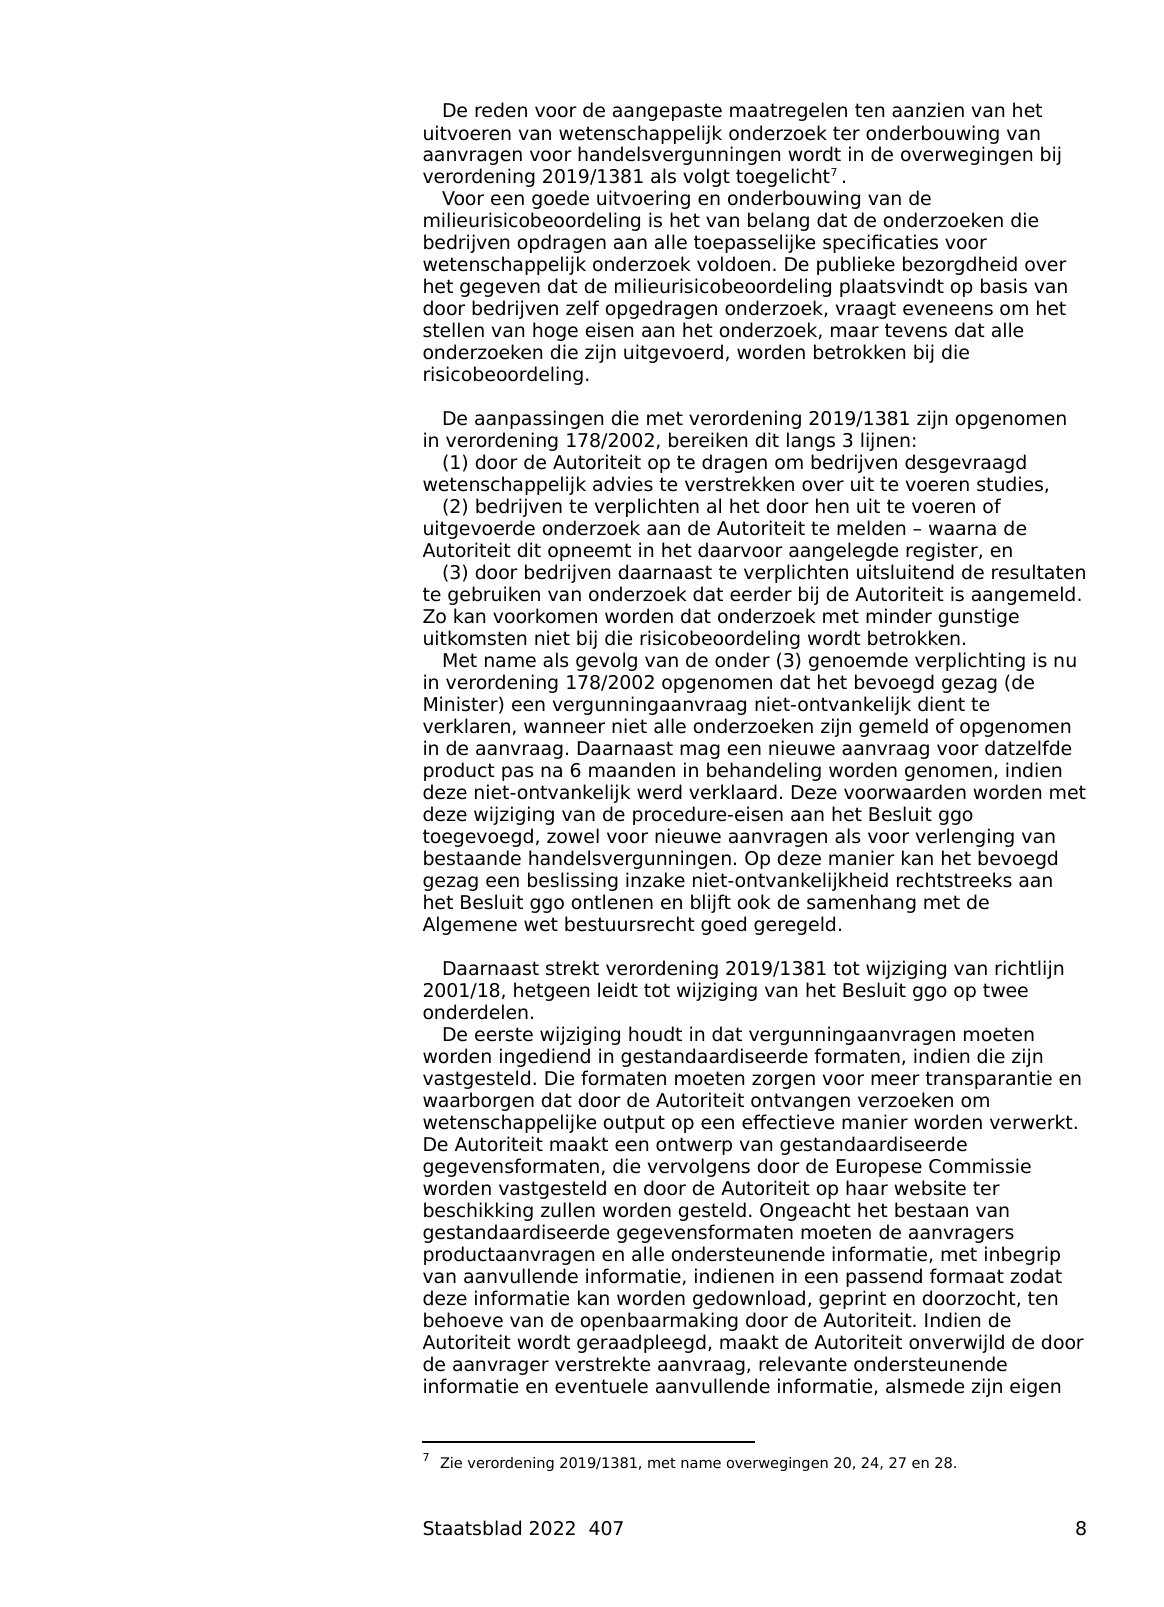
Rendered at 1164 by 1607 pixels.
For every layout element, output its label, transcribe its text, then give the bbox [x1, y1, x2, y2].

text De eerste wijziging houdt in dat vergunningaanvragen moeten worden ingediend in gestandaardiseerde formaten, indien die zijn vastgesteld. Die formaten moeten zorgen voor meer transparantie en waarborgen dat door de Autoriteit ontvangen verzoeken om wetenschappelijke output op een effectieve manier worden verwerkt. De Autoriteit maakt een ontwerp van gestandaardiseerde gegevensformaten, die vervolgens door de Europese Commissie worden vastgesteld en door de Autoriteit op haar website ter beschikking zullen worden gesteld. Ongeacht het bestaan van gestandaardiseerde gegevensformaten moeten de aanvragers productaanvragen en alle ondersteunende informatie, met inbegrip van aanvullende informatie, indienen in een passend formaat zodat deze informatie kan worden gedownload, geprint en doorzocht, ten behoeve van de openbaarmaking door de Autoriteit. Indien de Autoriteit wordt geraadpleegd, maakt de Autoriteit onverwijld de door de aanvrager verstrekte aanvraag, relevante ondersteunende informatie en eventuele aanvullende informatie, alsmede zijn eigen [422, 1024, 1087, 1398]
text Daarnaast strekt verordening 2019/1381 tot wijziging van richtlijn 2001/18, hetgeen leidt tot wijziging van het Besluit ggo op twee onderdelen. [422, 958, 1087, 1024]
text Met name als gevolg van de onder (3) genoemde verplichting is nu in verordening 178/2002 opgenomen dat het bevoegd gezag (de Minister) een vergunningaanvraag niet-ontvankelijk dient te verklaren, wanneer niet alle onderzoeken zijn gemeld of opgenomen in de aanvraag. Daarnaast mag een nieuwe aanvraag voor datzelfde product pas na 6 maanden in behandeling worden genomen, indien deze niet-ontvankelijk werd verklaard. Deze voorwaarden worden met deze wijziging van de procedure-eisen aan het Besluit ggo toegevoegd, zowel voor nieuwe aanvragen als voor verlenging van bestaande handelsvergunningen. Op deze manier kan het bevoegd gezag een beslissing inzake niet-ontvankelijkheid rechtstreeks aan het Besluit ggo ontlenen en blijft ook de samenhang met de Algemene wet bestuursrecht goed geregeld. [422, 650, 1087, 936]
text Zie verordening 2019/1381, met name overwegingen 20, 24, 27 en 28. [422, 1451, 1087, 1473]
text (3) door bedrijven daarnaast te verplichten uitsluitend de resultaten te gebruiken van onderzoek dat eerder bij de Autoriteit is aangemeld. Zo kan voorkomen worden dat onderzoek met minder gunstige uitkomsten niet bij die risicobeoordeling wordt betrokken. [422, 562, 1087, 650]
text (1) door de Autoriteit op te dragen om bedrijven desgevraagd wetenschappelijk advies te verstrekken over uit te voeren studies, [422, 452, 1087, 496]
text (2) bedrijven te verplichten al het door hen uit te voeren of uitgevoerde onderzoek aan de Autoriteit te melden – waarna de Autoriteit dit opneemt in het daarvoor aangelegde register, en [422, 496, 1087, 562]
text De reden voor de aangepaste maatregelen ten aanzien van het uitvoeren van wetenschappelijk onderzoek ter onderbouwing van aanvragen voor handelsvergunningen wordt in de overwegingen bij verordening 2019/1381 als volgt toegelicht. [422, 100, 1087, 188]
text De aanpassingen die met verordening 2019/1381 zijn opgenomen in verordening 178/2002, bereiken dit langs 3 lijnen: [422, 408, 1087, 452]
text Voor een goede uitvoering en onderbouwing van de milieurisicobeoordeling is het van belang dat de onderzoeken die bedrijven opdragen aan alle toepasselijke specificaties voor wetenschappelijk onderzoek voldoen. De publieke bezorgdheid over het gegeven dat de milieurisicobeoordeling plaatsvindt op basis van door bedrijven zelf opgedragen onderzoek, vraagt eveneens om het stellen van hoge eisen aan het onderzoek, maar tevens dat alle onderzoeken die zijn uitgevoerd, worden betrokken bij die risicobeoordeling. [422, 188, 1087, 386]
